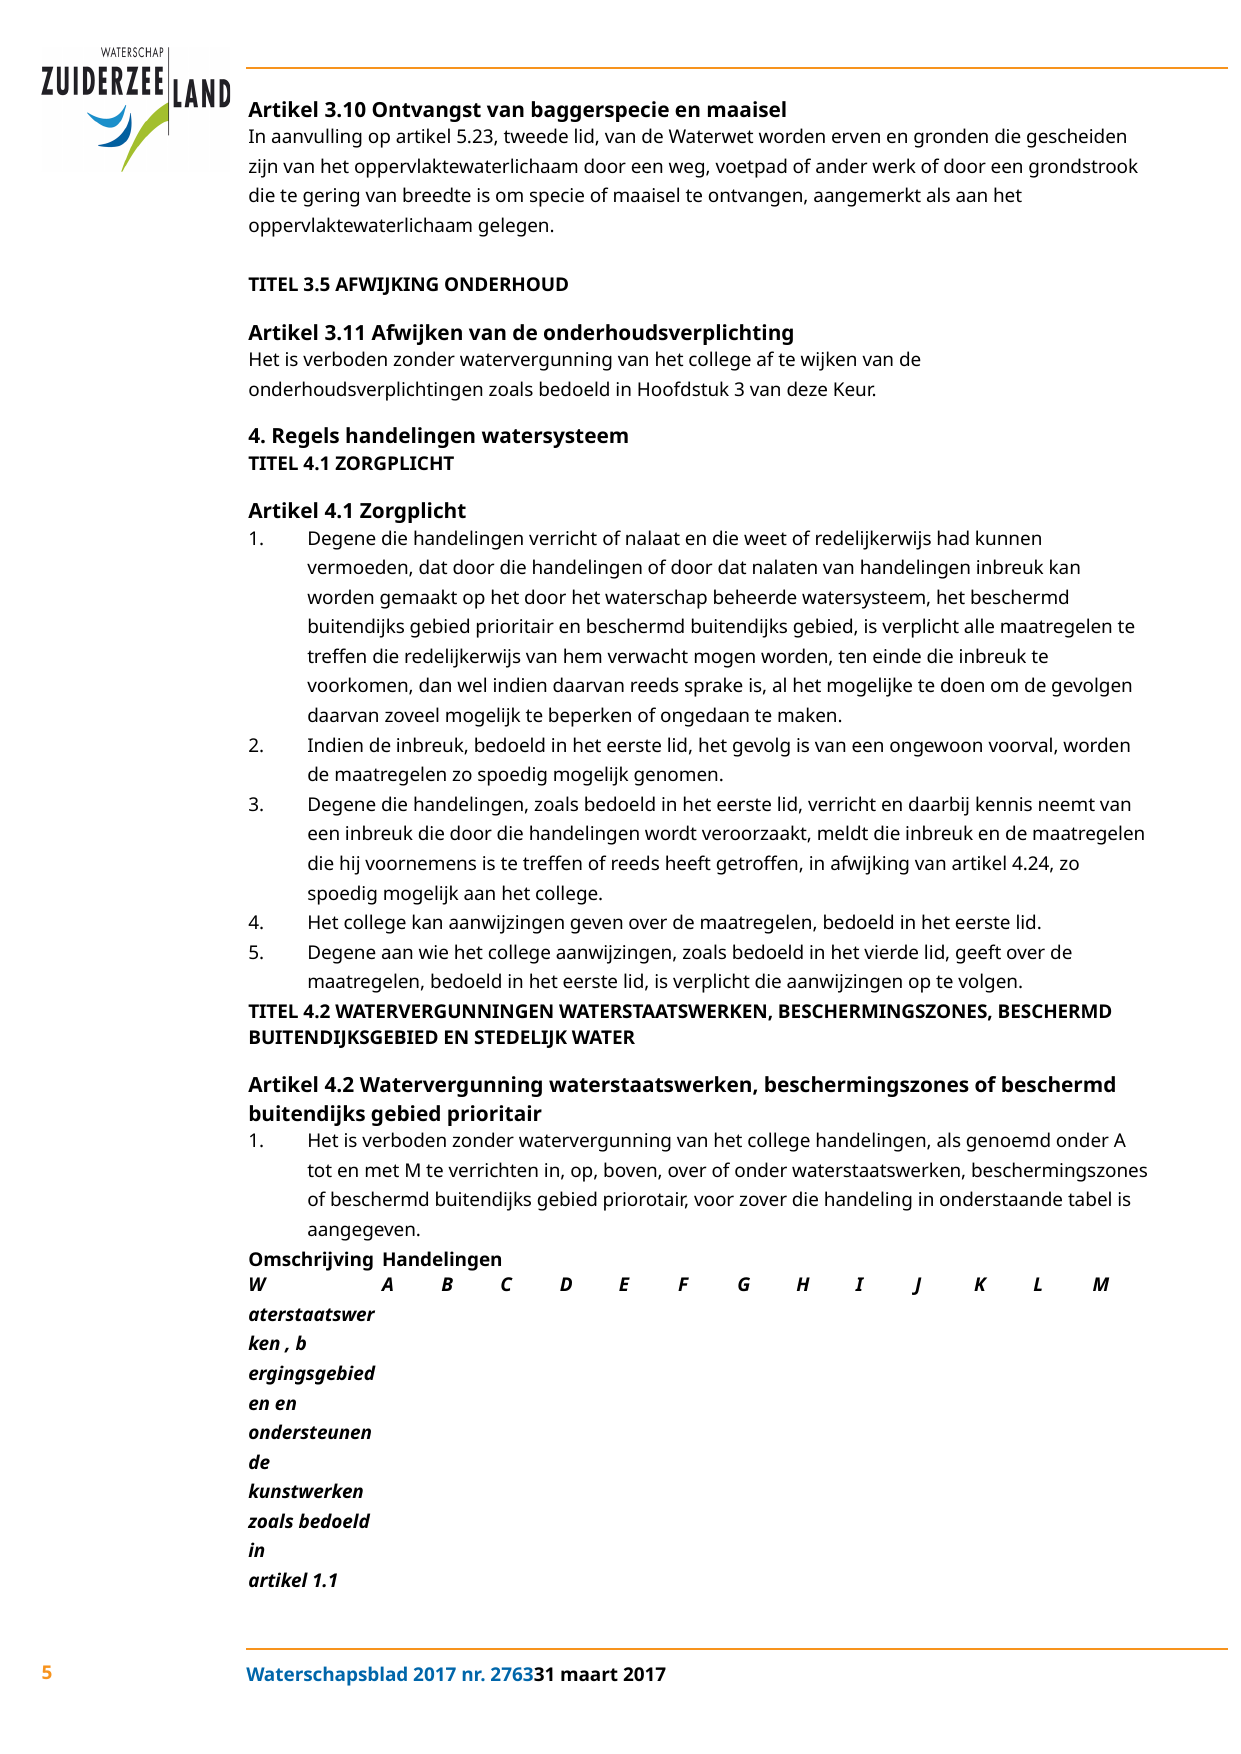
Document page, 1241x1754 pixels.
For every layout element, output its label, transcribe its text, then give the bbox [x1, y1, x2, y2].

table_cell I [856, 1271, 915, 1593]
table_header Omschrijving [248, 1246, 382, 1271]
text TITEL 4.1 ZORGPLICHT [248, 450, 1152, 476]
table_cell E [619, 1271, 678, 1593]
list Het is verboden zonder watervergunning van het college handelingen, als genoemd onder A tot en met M te verrichten in, op, boven, over of onder waterstaatswerken, beschermingszones of beschermd buitendijks gebied priorotair, voor zover die handeling in onderstaande tabel is aangegeven. [248, 1127, 1152, 1242]
list Degene die handelingen verricht of nalaat en die weet of redelijkerwijs had kunnen vermoeden, dat door die handelingen of door dat nalaten van handelingen inbreuk kan worden gemaakt op het door het waterschap beheerde watersysteem, het beschermd buitendijks gebied prioritair en beschermd buitendijks gebied, is verplicht alle maatregelen te treffen die redelijkerwijs van hem verwacht mogen worden, ten einde die inbreuk te voorkomen, dan wel indien daarvan reeds sprake is, al het mogelijke te doen om de gevolgen daarvan zoveel mogelijk te beperken of ongedaan te maken. [248, 525, 1152, 728]
table_cell L [1033, 1271, 1092, 1593]
text Artikel 4.2 Watervergunning waterstaatswerken, beschermingszones of beschermd buitendijks gebied prioritair [248, 1070, 1152, 1127]
text 4. Regels handelingen watersysteem [248, 421, 1152, 450]
table_header Handelingen [382, 1246, 1152, 1271]
table_cell K [974, 1271, 1033, 1593]
text Het is verboden zonder watervergunning van het college af te wijken van de onderhoudsverplichtingen zoals bedoeld in Hoofdstuk 3 van deze Keur. [248, 346, 1152, 401]
text Artikel 3.10 Ontvangst van baggerspecie en maaisel [248, 95, 1152, 123]
list Degene die handelingen, zoals bedoeld in het eerste lid, verricht en daarbij kennis neemt van een inbreuk die door die handelingen wordt veroorzaakt, meldt die inbreuk en de maatregelen die hij voornemens is te treffen of reeds heeft getroffen, in afwijking van artikel 4.24, zo spoedig mogelijk aan het college. [248, 791, 1152, 906]
table_cell M [1092, 1271, 1152, 1593]
list Degene aan wie het college aanwijzingen, zoals bedoeld in het vierde lid, geeft over de maatregelen, bedoeld in het eerste lid, is verplicht die aanwijzingen op te volgen. [248, 939, 1152, 994]
text Artikel 3.11 Afwijken van de onderhoudsverplichting [248, 318, 1152, 346]
table_cell J [915, 1271, 974, 1593]
table_cell G [737, 1271, 796, 1593]
table_cell W aterstaatswerken , b ergingsgebieden en ondersteunende kunstwerken zoals bedoeld in artikel 1.1 [248, 1271, 382, 1593]
table_cell F [678, 1271, 737, 1593]
picture [41, 47, 231, 172]
text Artikel 4.1 Zorgplicht [248, 496, 1152, 525]
table_cell D [560, 1271, 619, 1593]
text In aanvulling op artikel 5.23, tweede lid, van de Waterwet worden erven en gronden die gescheiden zijn van het oppervlaktewaterlichaam door een weg, voetpad of ander werk of door een grondstrook die te gering van breedte is om specie of maaisel te ontvangen, aangemerkt als aan het oppervlaktewaterlichaam gelegen. [248, 123, 1152, 238]
table_cell H [796, 1271, 856, 1593]
text TITEL 4.2 WATERVERGUNNINGEN WATERSTAATSWERKEN, BESCHERMINGSZONES, BESCHERMD BUITENDIJKSGEBIED EN STEDELIJK WATER [248, 998, 1152, 1049]
table_cell A [382, 1271, 441, 1593]
table_cell B [441, 1271, 500, 1593]
list Indien de inbreuk, bedoeld in het eerste lid, het gevolg is van een ongewoon voorval, worden de maatregelen zo spoedig mogelijk genomen. [248, 732, 1152, 787]
text TITEL 3.5 AFWIJKING ONDERHOUD [248, 271, 1152, 297]
list Het college kan aanwijzingen geven over de maatregelen, bedoeld in het eerste lid. [248, 909, 1152, 935]
table_cell C [500, 1271, 559, 1593]
